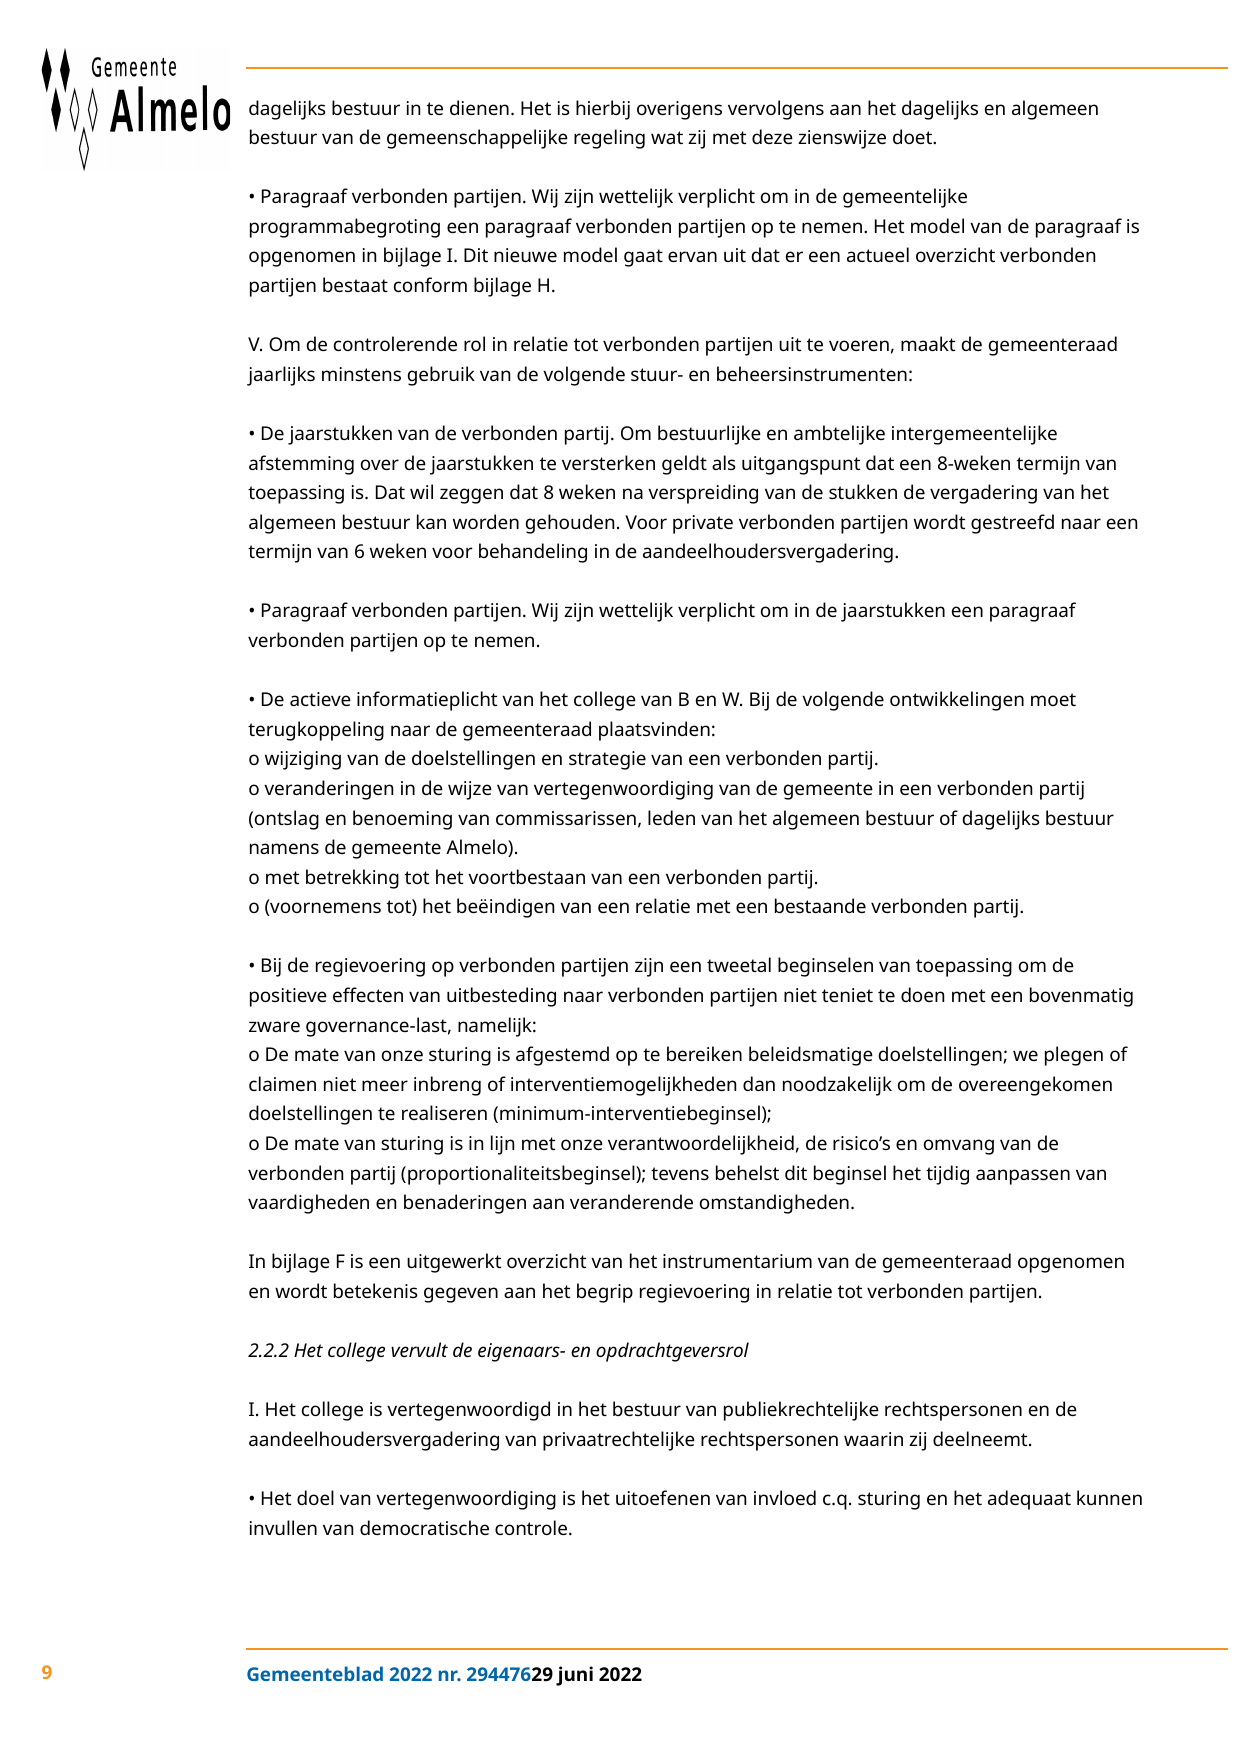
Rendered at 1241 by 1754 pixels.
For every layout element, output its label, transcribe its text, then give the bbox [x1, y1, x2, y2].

text I. Het college is vertegenwoordigd in het bestuur van publiekrechtelijke rechtspersonen en de aandeelhoudersvergadering van privaatrechtelijke rechtspersonen waarin zij deelneemt. [248, 1396, 1152, 1452]
text o De mate van sturing is in lijn met onze verantwoordelijkheid, de risico’s en omvang van de verbonden partij (proportionaliteitsbeginsel); tevens behelst dit beginsel het tijdig aanpassen van vaardigheden en benaderingen aan veranderende omstandigheden. [248, 1130, 1152, 1215]
text 2.2.2 Het college vervult de eigenaars- en opdrachtgeversrol [248, 1337, 1152, 1363]
text • Paragraaf verbonden partijen. Wij zijn wettelijk verplicht om in de gemeentelijke programmabegroting een paragraaf verbonden partijen op te nemen. Het model van de paragraaf is opgenomen in bijlage I. Dit nieuwe model gaat ervan uit dat er een actueel overzicht verbonden partijen bestaat conform bijlage H. [248, 183, 1152, 298]
text o De mate van onze sturing is afgestemd op te bereiken beleidsmatige doelstellingen; we plegen of claimen niet meer inbreng of interventiemogelijkheden dan noodzakelijk om de overeengekomen doelstellingen te realiseren (minimum-interventiebeginsel); [248, 1041, 1152, 1126]
text • Paragraaf verbonden partijen. Wij zijn wettelijk verplicht om in de jaarstukken een paragraaf verbonden partijen op te nemen. [248, 598, 1152, 653]
text • De jaarstukken van de verbonden partij. Om bestuurlijke en ambtelijke intergemeentelijke afstemming over de jaarstukken te versterken geldt als uitgangspunt dat een 8-weken termijn van toepassing is. Dat wil zeggen dat 8 weken na verspreiding van de stukken de vergadering van het algemeen bestuur kan worden gehouden. Voor private verbonden partijen wordt gestreefd naar een termijn van 6 weken voor behandeling in de aandeelhoudersvergadering. [248, 420, 1152, 564]
picture [41, 47, 231, 172]
text o wijziging van de doelstellingen en strategie van een verbonden partij. [248, 746, 1152, 771]
text In bijlage F is een uitgewerkt overzicht van het instrumentarium van de gemeenteraad opgenomen en wordt betekenis gegeven aan het begrip regievoering in relatie tot verbonden partijen. [248, 1248, 1152, 1304]
text o met betrekking tot het voortbestaan van een verbonden partij. [248, 864, 1152, 890]
text • Het doel van vertegenwoordiging is het uitoefenen van invloed c.q. sturing en het adequaat kunnen invullen van democratische controle. [248, 1485, 1152, 1541]
text o (voornemens tot) het beëindigen van een relatie met een bestaande verbonden partij. [248, 893, 1152, 919]
text V. Om de controlerende rol in relatie tot verbonden partijen uit te voeren, maakt de gemeenteraad jaarlijks minstens gebruik van de volgende stuur- en beheersinstrumenten: [248, 331, 1152, 387]
text • De actieve informatieplicht van het college van B en W. Bij de volgende ontwikkelingen moet terugkoppeling naar de gemeenteraad plaatsvinden: [248, 686, 1152, 742]
text dagelijks bestuur in te dienen. Het is hierbij overigens vervolgens aan het dagelijks en algemeen bestuur van de gemeenschappelijke regeling wat zij met deze zienswijze doet. [248, 95, 1152, 150]
text o veranderingen in de wijze van vertegenwoordiging van de gemeente in een verbonden partij (ontslag en benoeming van commissarissen, leden van het algemeen bestuur of dagelijks bestuur namens de gemeente Almelo). [248, 775, 1152, 860]
text • Bij de regievoering op verbonden partijen zijn een tweetal beginselen van toepassing om de positieve effecten van uitbesteding naar verbonden partijen niet teniet te doen met een bovenmatig zware governance-last, namelijk: [248, 953, 1152, 1038]
